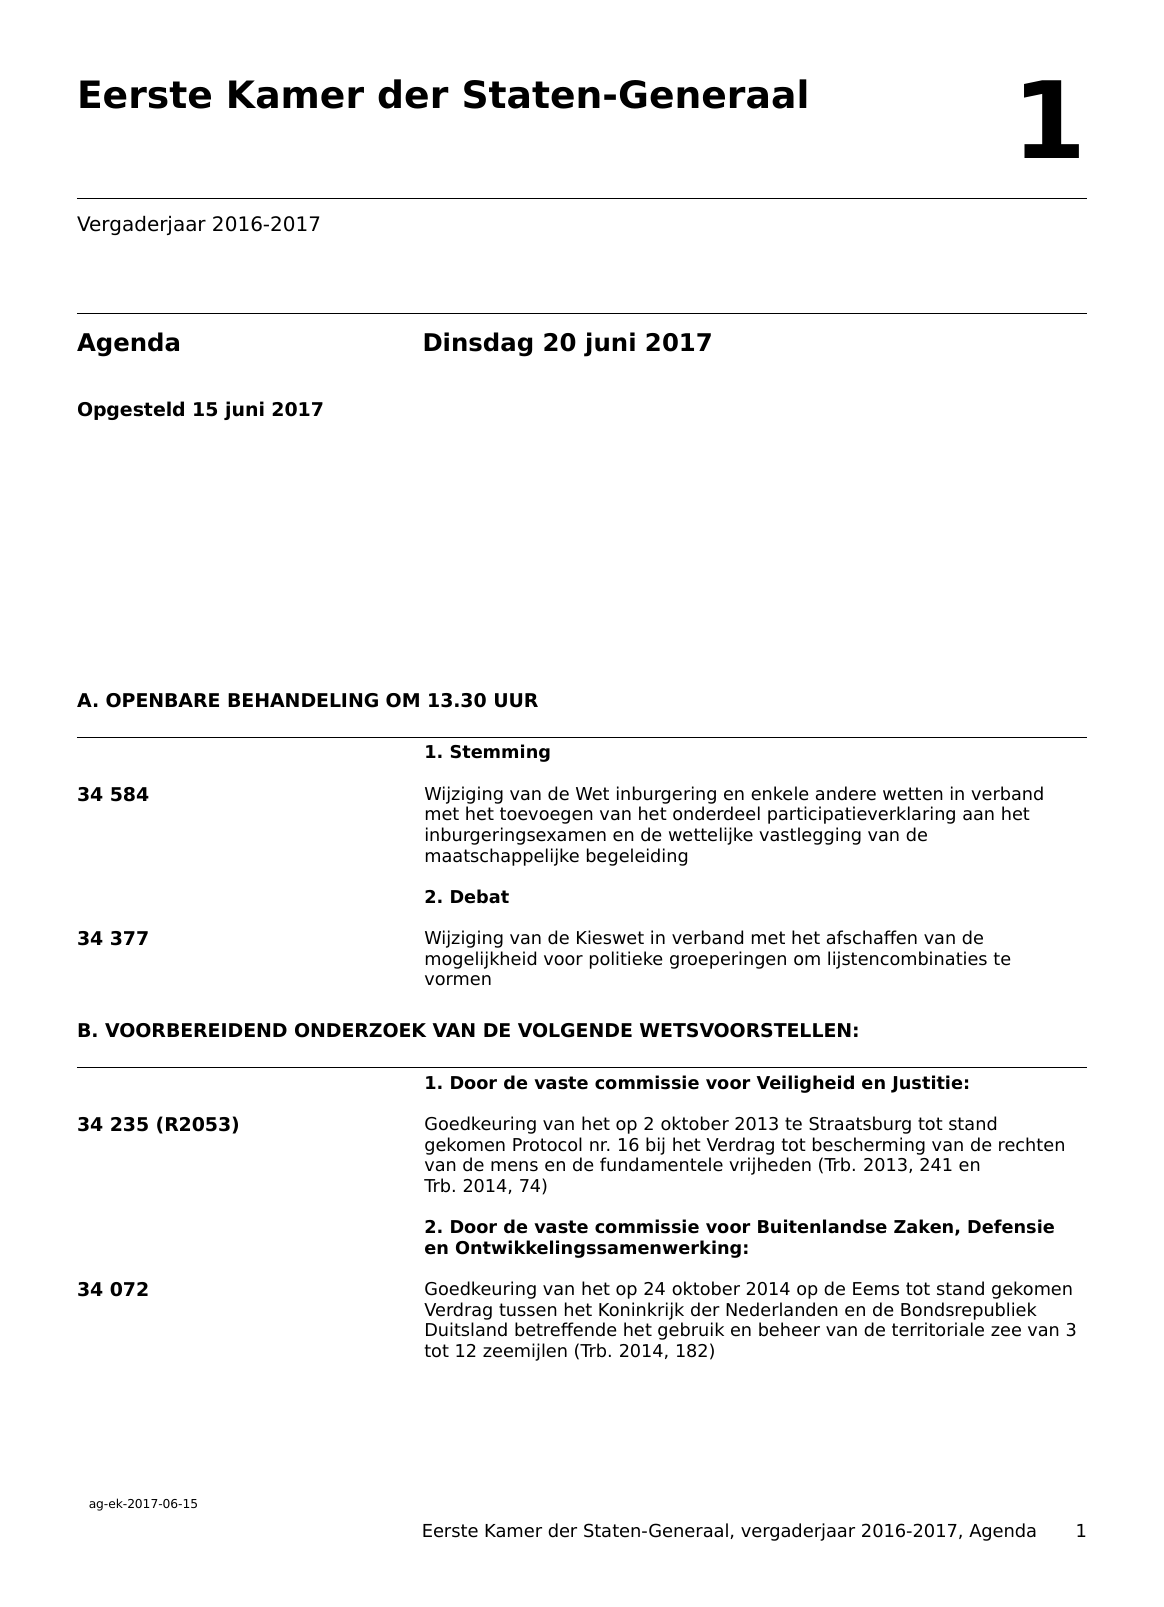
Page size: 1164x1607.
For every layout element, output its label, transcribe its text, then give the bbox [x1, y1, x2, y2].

table_cell Goedkeuring van het op 2 oktober 2013 te Straatsburg tot stand gekomen Protocol nr. 16 bij het Verdrag tot bescherming van de rechten van de mens en de fundamentele vrijheden (Trb. 2013, 241 en Trb. 2014, 74) [418, 1114, 1087, 1196]
table_cell [401, 866, 418, 887]
table_cell 34 235 (R2053) [77, 1114, 401, 1196]
table_cell [401, 1279, 418, 1361]
table_cell Wijziging van de Wet inburgering en enkele andere wetten in verband met het toevoegen van het onderdeel participatieverklaring aan het inburgeringsexamen en de wettelijke vastlegging van de maatschappelijke begeleiding [418, 784, 1087, 866]
table_cell [401, 1196, 418, 1217]
table_cell [401, 1217, 418, 1258]
table_cell [418, 763, 1087, 784]
table_header 1. Stemming [418, 738, 1087, 763]
table_cell Dinsdag 20 juni 2017 [422, 314, 1087, 357]
table_cell [418, 908, 1087, 928]
table_cell [418, 866, 1087, 887]
table_cell 2. Door de vaste commissie voor Buitenlandse Zaken, Defensie en Ontwikkelingssamenwerking: [418, 1217, 1087, 1258]
table_cell Vergaderjaar 2016-2017 [77, 199, 1087, 313]
table_cell [77, 763, 401, 784]
table_cell [418, 1258, 1087, 1279]
table_cell [77, 1217, 401, 1258]
table_cell Wijziging van de Kieswet in verband met het afschaffen van de mogelijkheid voor politieke groeperingen om lijstencombinaties te vormen [418, 928, 1087, 990]
table_header [401, 738, 418, 763]
table_cell [77, 866, 401, 887]
table_cell [77, 1196, 401, 1217]
table_cell 34 584 [77, 784, 401, 866]
table_cell [401, 763, 418, 784]
table_cell [401, 928, 418, 990]
subtitle A. OPENBARE BEHANDELING OM 13.30 UUR [77, 690, 1087, 712]
table_cell [401, 1258, 418, 1279]
table_cell 2. Debat [418, 887, 1087, 907]
table_cell Agenda [77, 314, 422, 357]
table_cell [401, 784, 418, 866]
table_header [401, 1068, 418, 1093]
table_header [77, 1068, 401, 1093]
table_cell Goedkeuring van het op 24 oktober 2014 op de Eems tot stand gekomen Verdrag tussen het Koninkrijk der Nederlanden en de Bondsrepubliek Duitsland betreffende het gebruik en beheer van de territoriale zee van 3 tot 12 zeemijlen (Trb. 2014, 182) [418, 1279, 1087, 1361]
table_cell [77, 1093, 401, 1114]
table_header [77, 738, 401, 763]
table_header Eerste Kamer der Staten-Generaal [77, 59, 886, 198]
table_header 1. Door de vaste commissie voor Veiligheid en Justitie: [418, 1068, 1087, 1093]
text ag-ek-2017-06-15 [88, 1497, 323, 1511]
subtitle B. VOORBEREIDEND ONDERZOEK VAN DE VOLGENDE WETSVOORSTELLEN: [77, 1020, 1087, 1042]
table_header 1 [886, 59, 1087, 198]
table_cell [401, 908, 418, 928]
table_cell [418, 1196, 1087, 1217]
table_cell [77, 1258, 401, 1279]
table_cell [401, 887, 418, 907]
table_cell [77, 908, 401, 928]
table_cell 34 072 [77, 1279, 401, 1361]
table_cell [401, 1093, 418, 1114]
table_cell 34 377 [77, 928, 401, 990]
table_cell [77, 887, 401, 907]
table_cell [418, 1093, 1087, 1114]
text Opgesteld 15 juni 2017 [77, 399, 1087, 421]
table_cell [401, 1114, 418, 1196]
